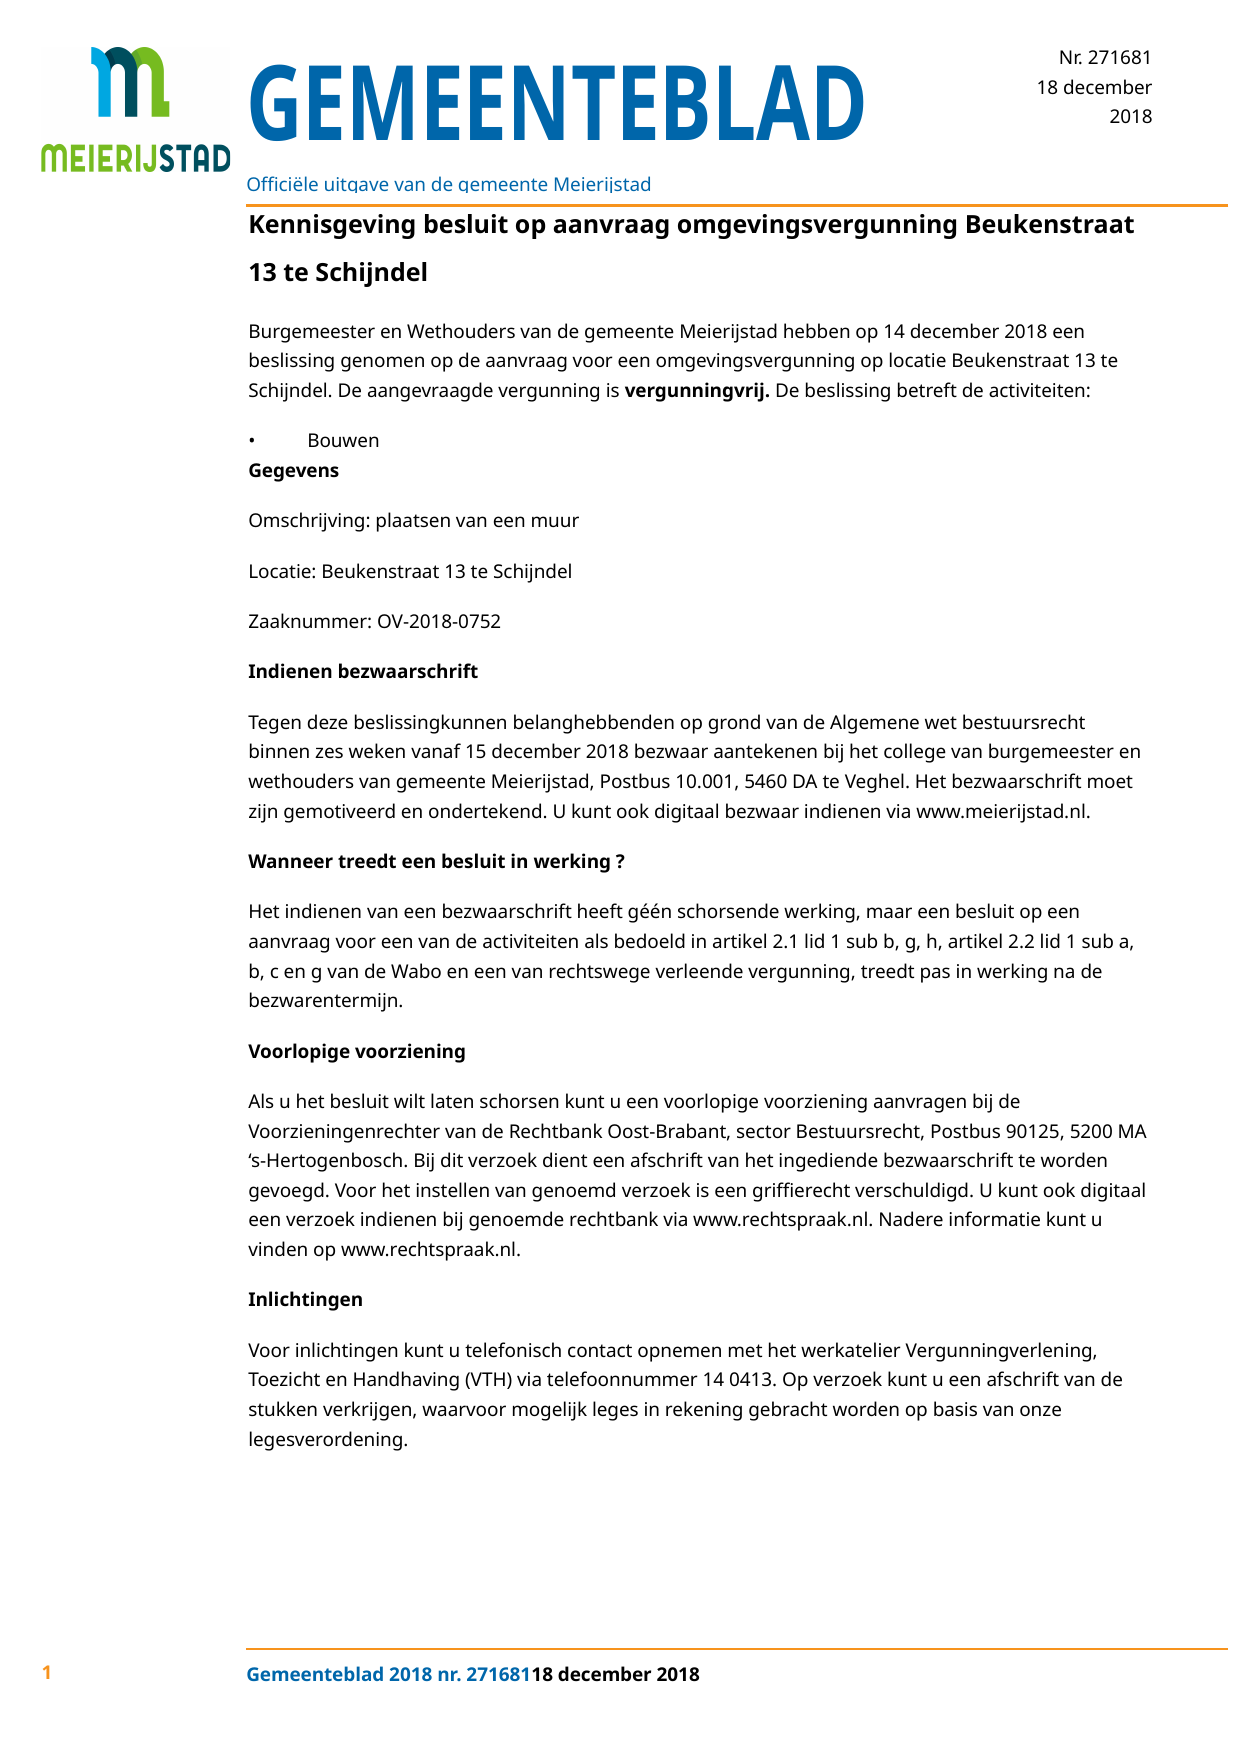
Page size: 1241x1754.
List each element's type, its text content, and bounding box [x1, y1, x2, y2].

text Zaaknummer: OV-2018-0752 [248, 608, 1152, 634]
picture [41, 47, 231, 172]
text Omschrijving: plaatsen van een muur [248, 507, 1152, 533]
text Indienen bezwaarschrift [248, 659, 1152, 684]
text Voor inlichtingen kunt u telefonisch contact opnemen met het werkatelier Vergunningverlening, Toezicht en Handhaving (VTH) via telefoonnummer 14 0413. Op verzoek kunt u een afschrift van de stukken verkrijgen, waarvoor mogelijk leges in rekening gebracht worden op basis van onze legesverordening. [248, 1337, 1152, 1452]
text Voorlopige voorziening [248, 1038, 1152, 1064]
text Kennisgeving besluit op aanvraag omgevingsvergunning Beukenstraat 13 te Schijndel [248, 207, 1152, 288]
text Tegen deze beslissingkunnen belanghebbenden op grond van de Algemene wet bestuursrecht binnen zes weken vanaf 15 december 2018 bezwaar aantekenen bij het college van burgemeester en wethouders van gemeente Meierijstad, Postbus 10.001, 5460 DA te Veghel. Het bezwaarschrift moet zijn gemotiveerd en ondertekend. U kunt ook digitaal bezwaar indienen via www.meierijstad.nl. [248, 709, 1152, 824]
list Bouwen [248, 427, 1152, 453]
text Wanneer treedt een besluit in werking ? [248, 848, 1152, 874]
text Als u het besluit wilt laten schorsen kunt u een voorlopige voorziening aanvragen bij de Voorzieningenrechter van de Rechtbank Oost-Brabant, sector Bestuursrecht, Postbus 90125, 5200 MA ‘s-Hertogenbosch. Bij dit verzoek dient een afschrift van het ingediende bezwaarschrift te worden gevoegd. Voor het instellen van genoemd verzoek is een griffierecht verschuldigd. U kunt ook digitaal een verzoek indienen bij genoemde rechtbank via www.rechtspraak.nl. Nadere informatie kunt u vinden op www.rechtspraak.nl. [248, 1088, 1152, 1262]
text Burgemeester en Wethouders van de gemeente Meierijstad hebben op 14 december 2018 een beslissing genomen op de aanvraag voor een omgevingsvergunning op locatie Beukenstraat 13 te Schijndel. De aangevraagde vergunning is vergunningvrij. De beslissing betreft de activiteiten: [248, 318, 1152, 403]
text Inlichtingen [248, 1287, 1152, 1312]
text Gegevens [248, 457, 1152, 483]
text Locatie: Beukenstraat 13 te Schijndel [248, 558, 1152, 584]
text Het indienen van een bezwaarschrift heeft géén schorsende werking, maar een besluit op een aanvraag voor een van de activiteiten als bedoeld in artikel 2.1 lid 1 sub b, g, h, artikel 2.2 lid 1 sub a, b, c en g van de Wabo en een van rechtswege verleende vergunning, treedt pas in werking na de bezwarentermijn. [248, 899, 1152, 1013]
